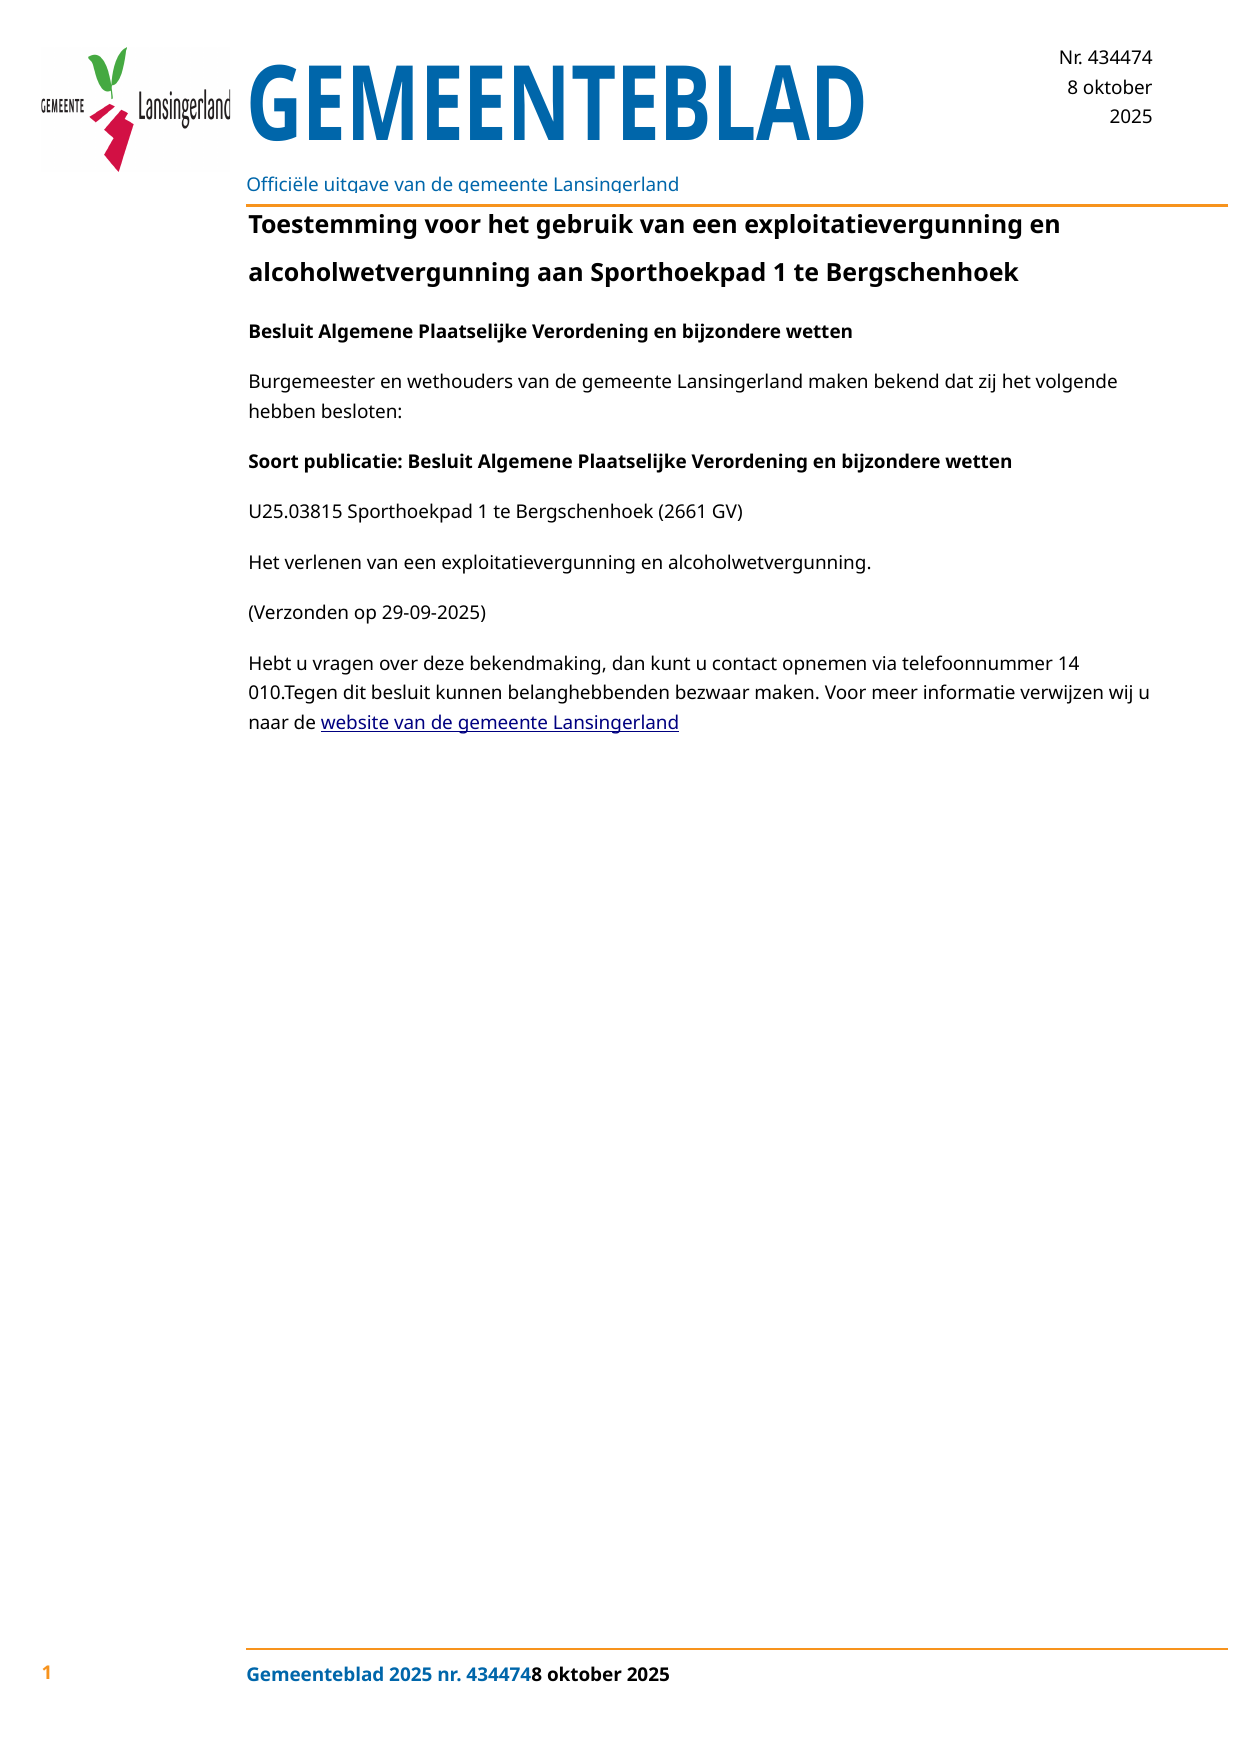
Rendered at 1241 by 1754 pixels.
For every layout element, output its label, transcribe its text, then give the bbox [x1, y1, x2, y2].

picture [41, 47, 231, 172]
text Hebt u vragen over deze bekendmaking, dan kunt u contact opnemen via telefoonnummer 14 010.Tegen dit besluit kunnen belanghebbenden bezwaar maken. Voor meer informatie verwijzen wij u naar de website van de gemeente Lansingerland [248, 650, 1152, 735]
text Toestemming voor het gebruik van een exploitatievergunning en alcoholwetvergunning aan Sporthoekpad 1 te Bergschenhoek [248, 207, 1152, 288]
text Het verlenen van een exploitatievergunning en alcoholwetvergunning. [248, 549, 1152, 575]
text Soort publicatie: Besluit Algemene Plaatselijke Verordening en bijzondere wetten [248, 448, 1152, 474]
text Burgemeester en wethouders van de gemeente Lansingerland maken bekend dat zij het volgende hebben besloten: [248, 368, 1152, 424]
text (Verzonden op 29-09-2025) [248, 599, 1152, 625]
text Besluit Algemene Plaatselijke Verordening en bijzondere wetten [248, 318, 1152, 344]
text U25.03815 Sporthoekpad 1 te Bergschenhoek (2661 GV) [248, 499, 1152, 524]
